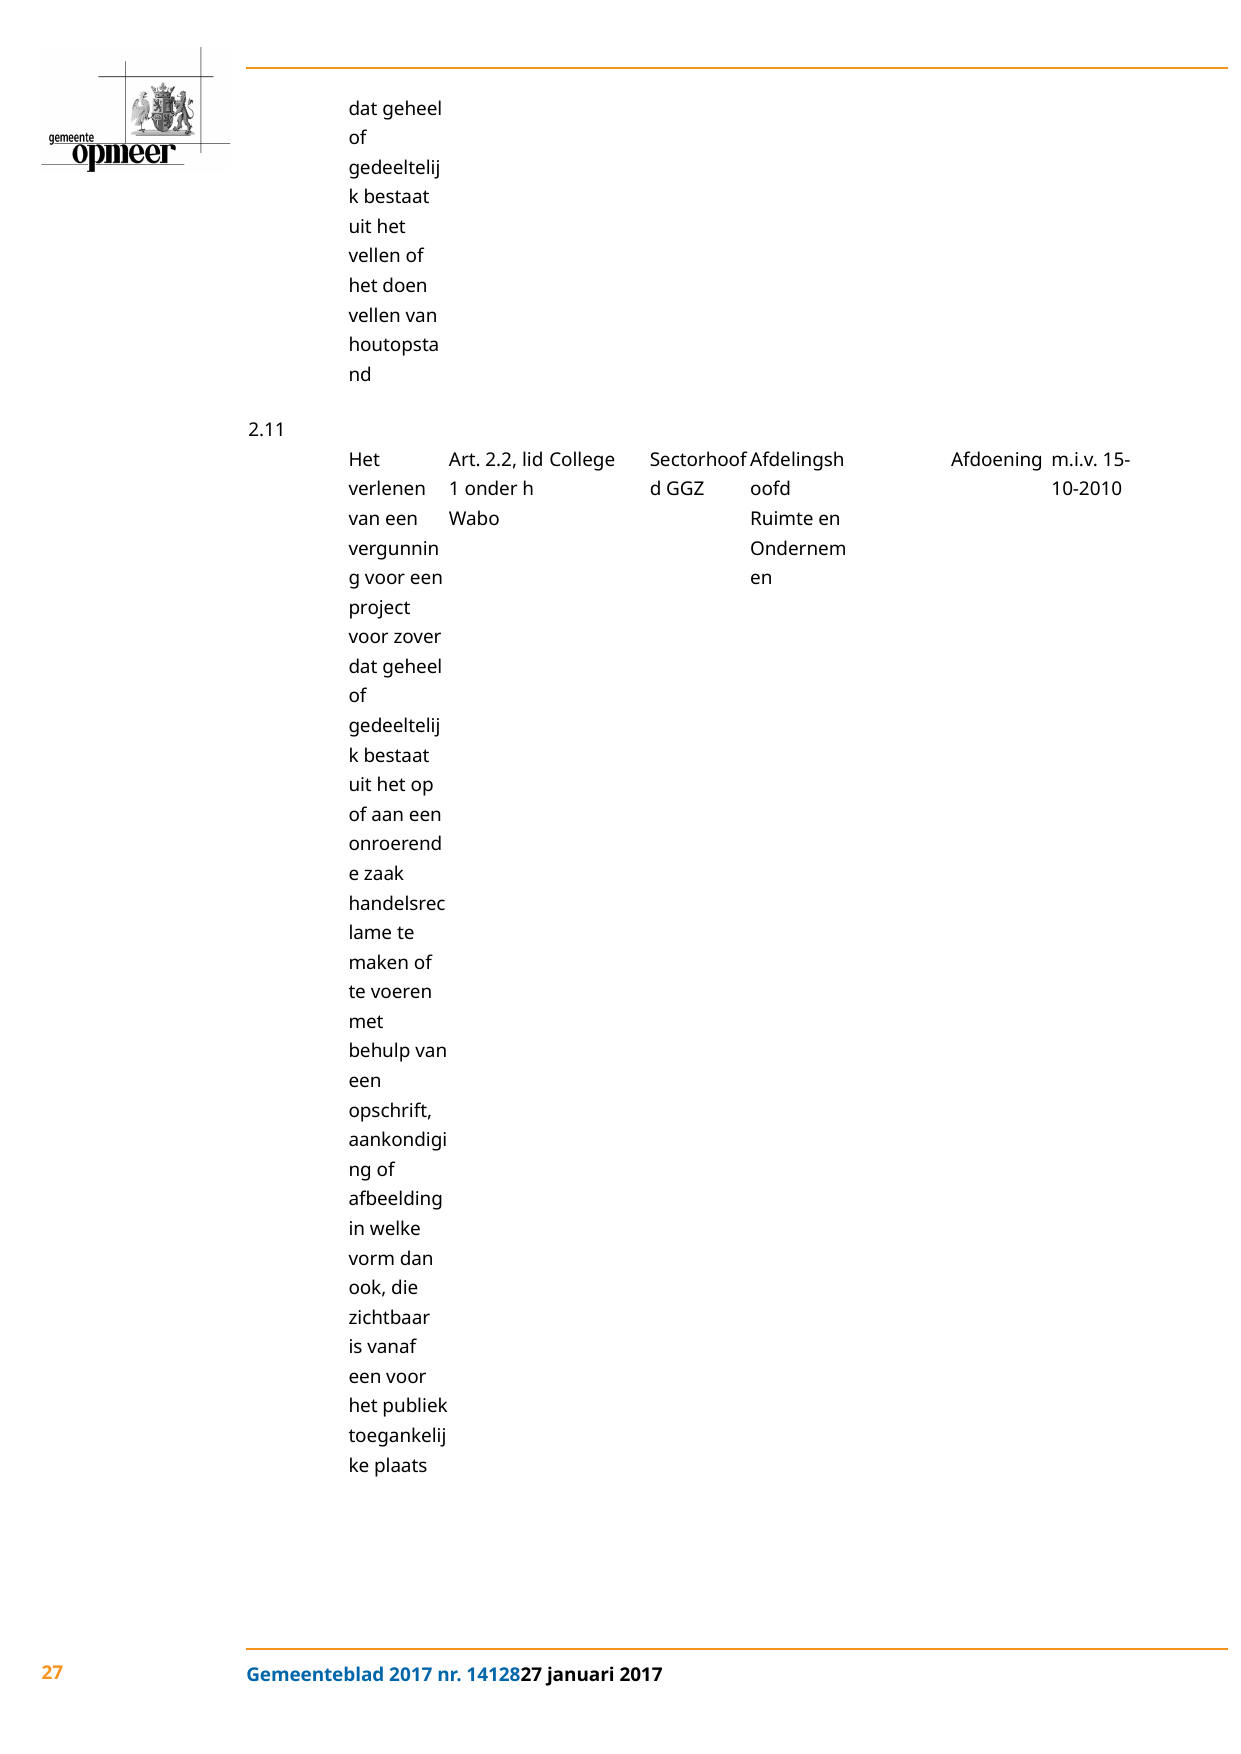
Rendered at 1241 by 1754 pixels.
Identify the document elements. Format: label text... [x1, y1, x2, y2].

table_cell [750, 95, 850, 416]
table_cell Afdoening [951, 416, 1051, 1507]
table_cell Afdelingshoofd Ruimte en Ondernemen [750, 416, 850, 1507]
table_cell College [549, 416, 649, 1507]
table_cell Sectorhoofd GGZ [650, 416, 750, 1507]
table_cell Art. 2.2, lid 1 onder h Wabo [449, 416, 549, 1507]
table_cell [248, 95, 348, 416]
table_cell [549, 95, 649, 416]
table_cell 2.11 [248, 416, 348, 1507]
table_cell dat geheel of gedeeltelijk bestaat uit het vellen of het doen vellen van houtopstand [348, 95, 449, 416]
table_cell m.i.v. 15-10-2010 [1051, 416, 1152, 1507]
table_cell [650, 95, 750, 416]
picture [41, 47, 231, 172]
table_cell [850, 95, 951, 416]
table_cell [449, 95, 549, 416]
table_cell Het verlenen van een vergunning voor een project voor zover dat geheel of gedeeltelijk bestaat uit het op of aan een onroerende zaak handelsreclame te maken of te voeren met behulp van een opschrift, aankondiging of afbeelding in welke vorm dan ook, die zichtbaar is vanaf een voor het publiek toegankelijke plaats [348, 416, 449, 1507]
table_cell [951, 95, 1051, 416]
table_cell [1051, 95, 1152, 416]
table_cell [850, 416, 951, 1507]
